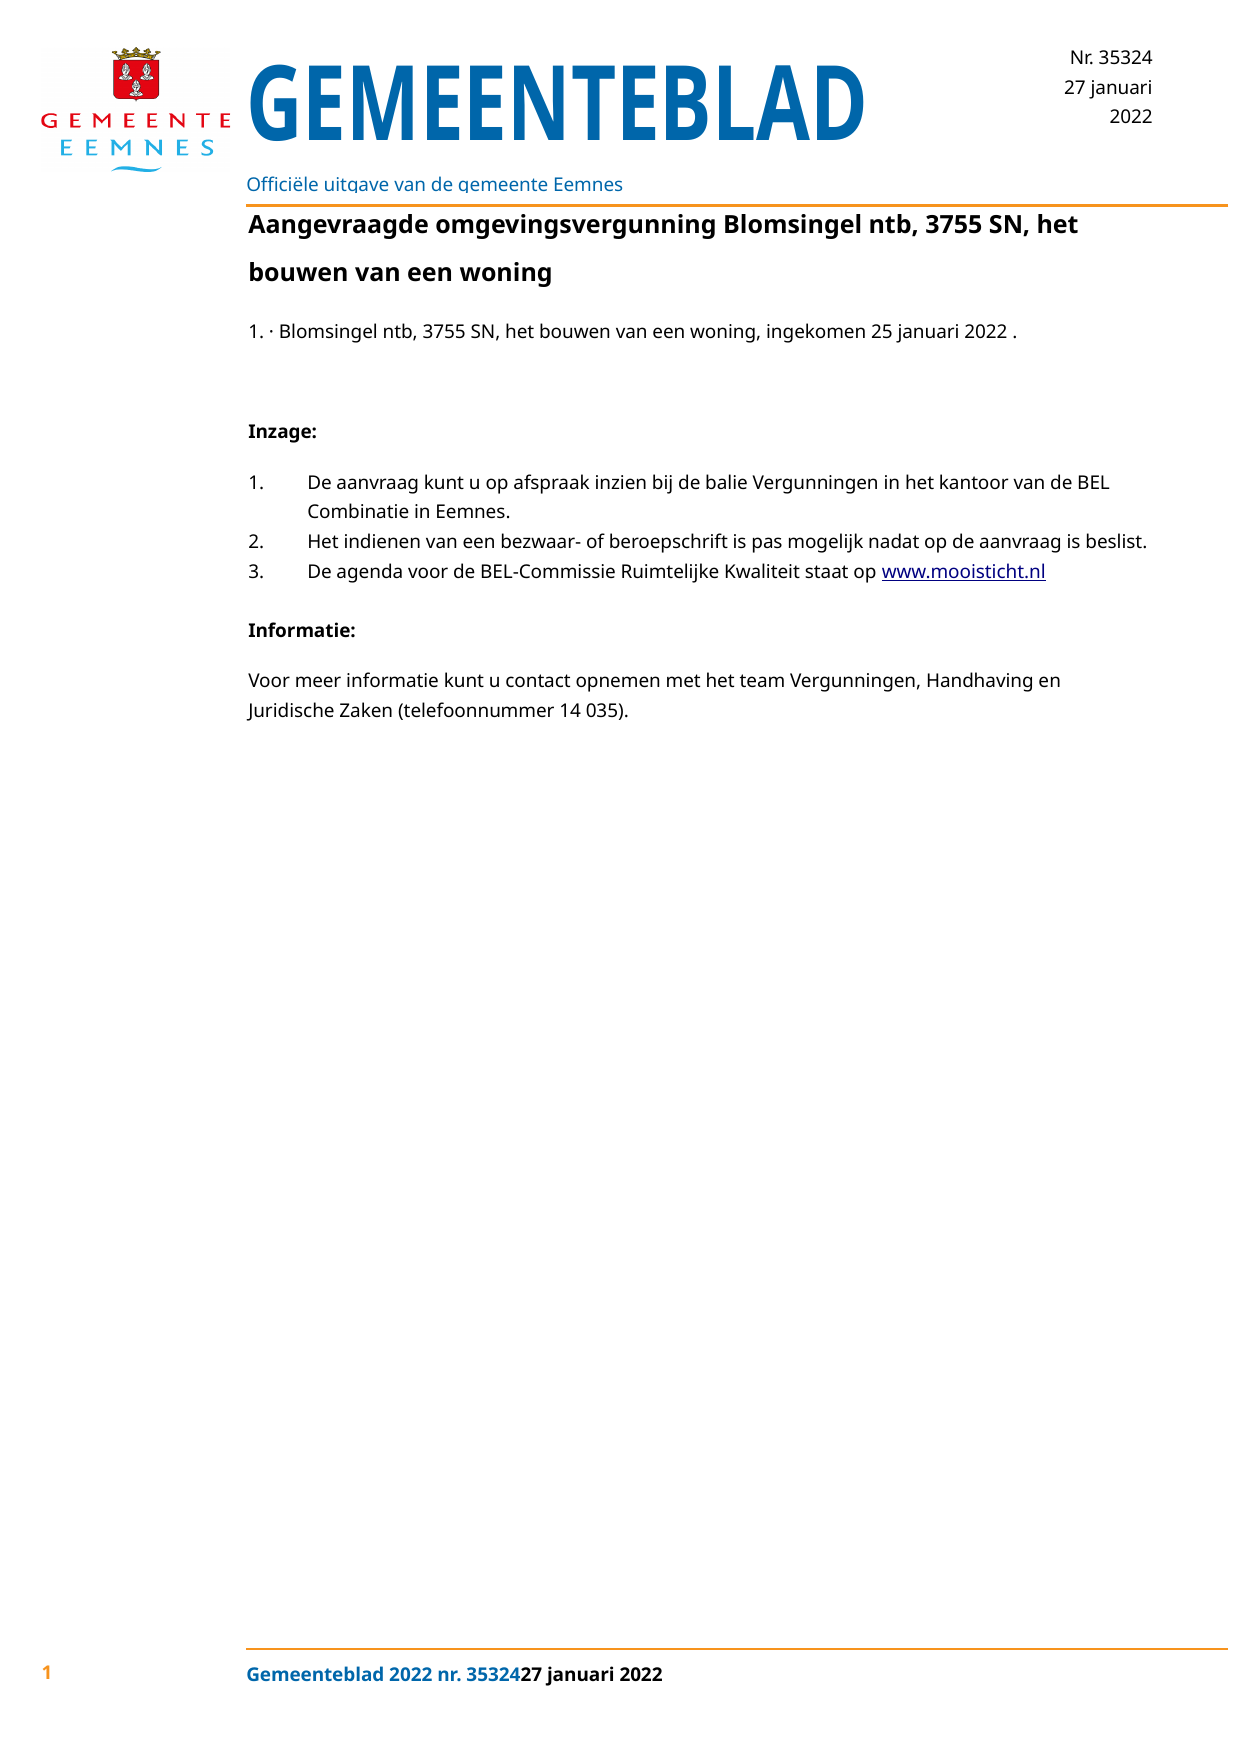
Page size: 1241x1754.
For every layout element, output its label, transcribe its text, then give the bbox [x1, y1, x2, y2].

list Het indienen van een bezwaar- of beroepschrift is pas mogelijk nadat op de aanvraag is beslist. [248, 528, 1152, 554]
picture [41, 47, 231, 172]
text Informatie: [248, 617, 1152, 643]
text Inzage: [248, 419, 1152, 444]
text Aangevraagde omgevingsvergunning Blomsingel ntb, 3755 SN, het bouwen van een woning [248, 207, 1152, 288]
text 1. · Blomsingel ntb, 3755 SN, het bouwen van een woning, ingekomen 25 januari 2022 . [248, 318, 1152, 344]
list De agenda voor de BEL-Commissie Ruimtelijke Kwaliteit staat op www.mooisticht.nl [248, 558, 1152, 584]
text Voor meer informatie kunt u contact opnemen met het team Vergunningen, Handhaving en Juridische Zaken (telefoonnummer 14 035). [248, 667, 1152, 723]
list De aanvraag kunt u op afspraak inzien bij de balie Vergunningen in het kantoor van de BEL Combinatie in Eemnes. [248, 469, 1152, 524]
